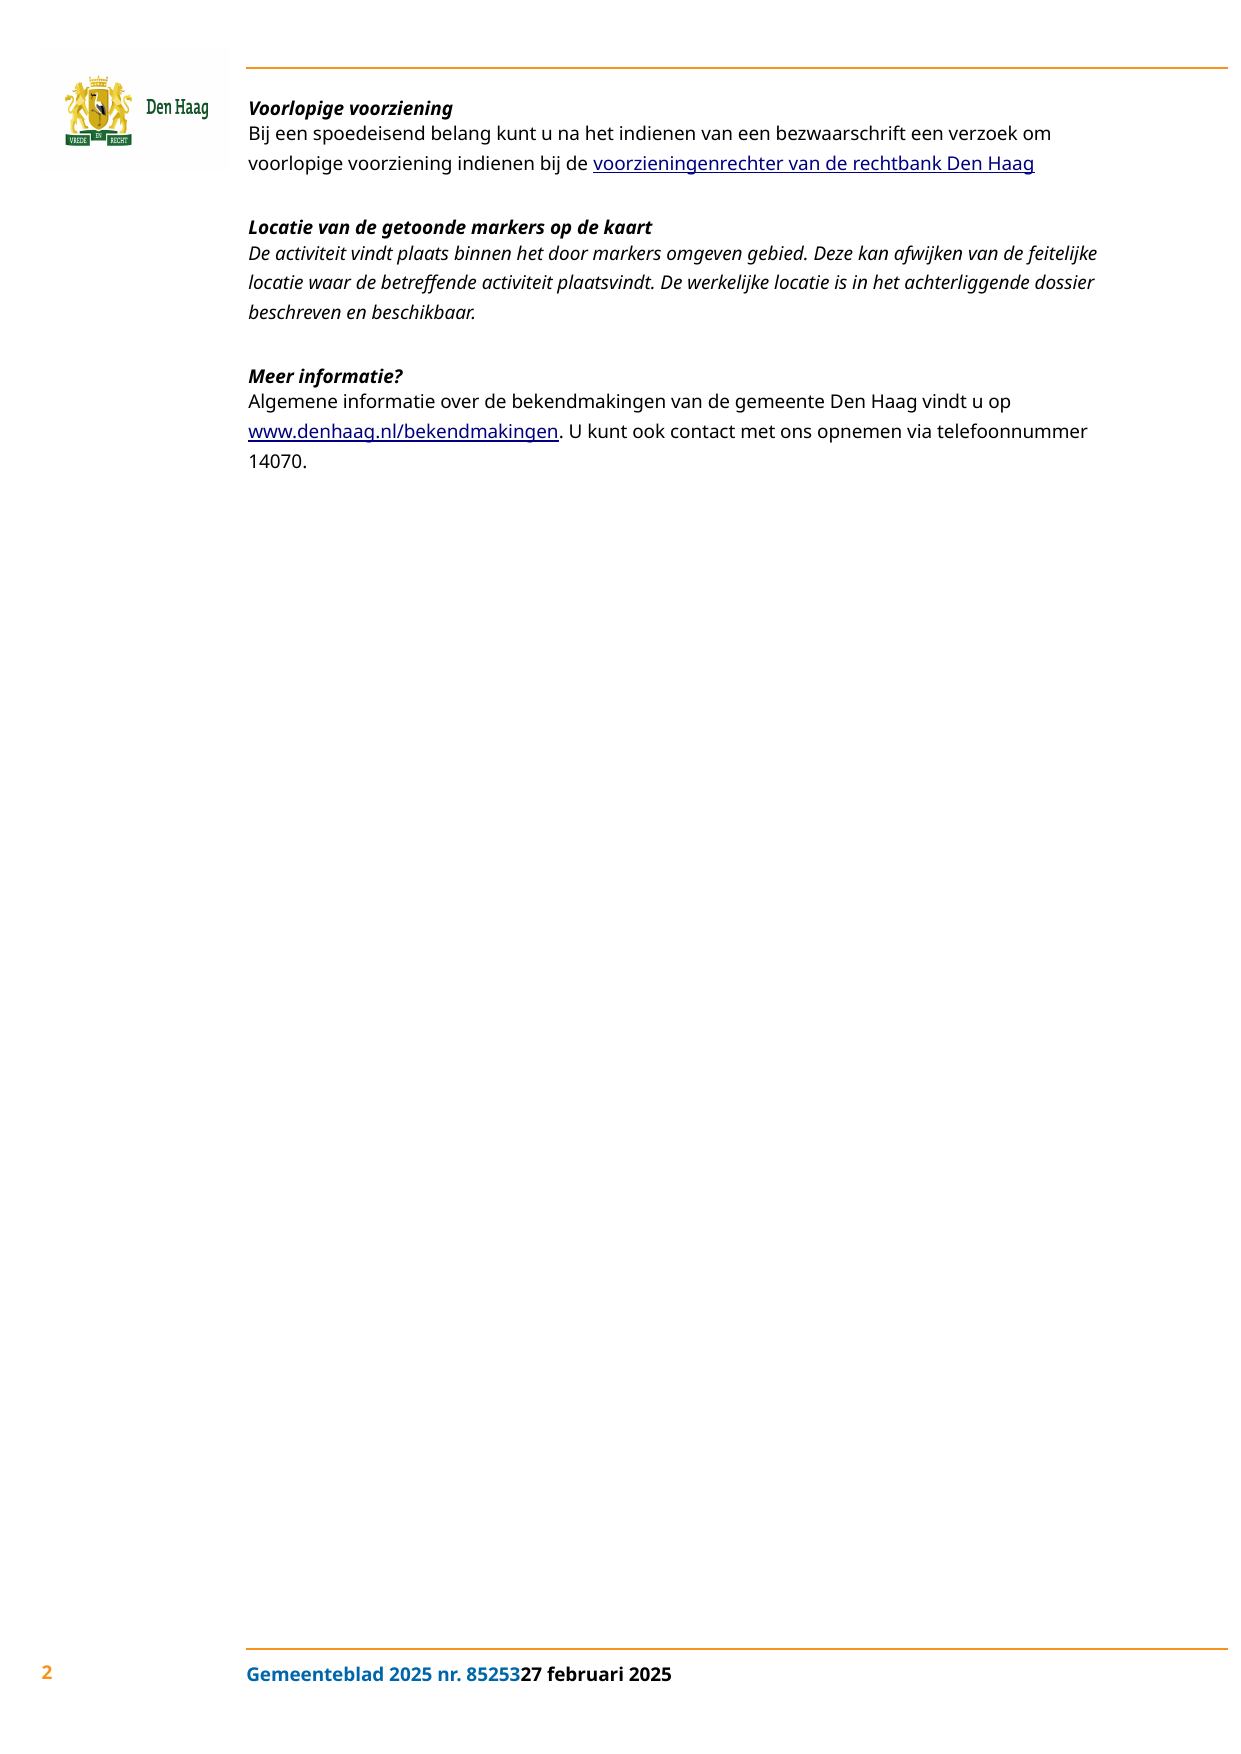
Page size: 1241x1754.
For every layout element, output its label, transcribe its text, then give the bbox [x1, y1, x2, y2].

text Bij een spoedeisend belang kunt u na het indienen van een bezwaarschrift een verzoek om voorlopige voorziening indienen bij de voorzieningenrechter van de rechtbank Den Haag [248, 121, 1152, 176]
text De activiteit vindt plaats binnen het door markers omgeven gebied. Deze kan afwijken van de feitelijke locatie waar de betreffende activiteit plaatsvindt. De werkelijke locatie is in het achterliggende dossier beschreven en beschikbaar. [248, 240, 1152, 325]
text Meer informatie? [248, 363, 1152, 389]
text Locatie van de getoonde markers op de kaart [248, 214, 1152, 240]
text Algemene informatie over de bekendmakingen van de gemeente Den Haag vindt u op www.denhaag.nl/bekendmakingen. U kunt ook contact met ons opnemen via telefoonnummer 14070. [248, 389, 1152, 473]
picture [41, 47, 231, 172]
text Voorlopige voorziening [248, 95, 1152, 121]
